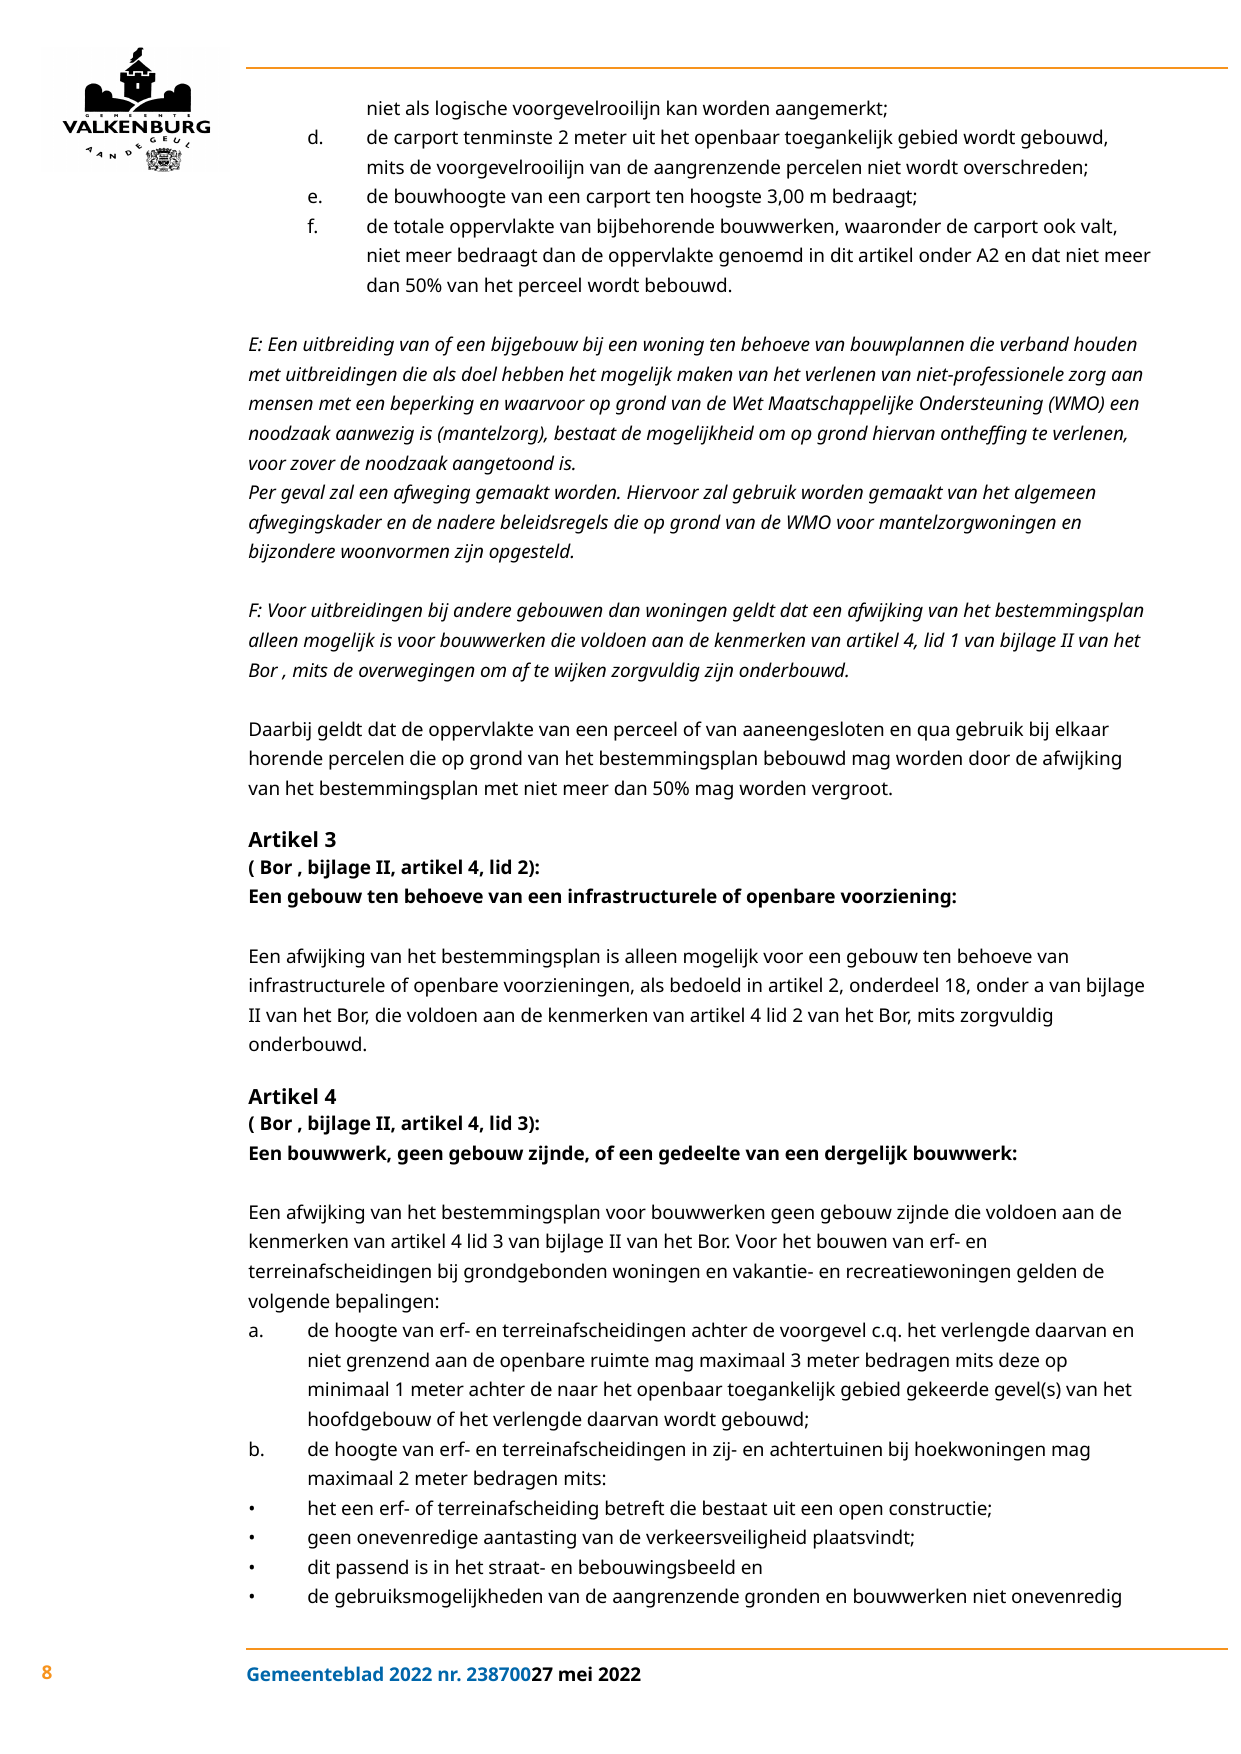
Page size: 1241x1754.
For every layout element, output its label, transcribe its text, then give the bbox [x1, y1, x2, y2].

text ( Bor , bijlage II, artikel 4, lid 2): [248, 854, 1152, 880]
text Daarbij geldt dat de oppervlakte van een perceel of van aaneengesloten en qua gebruik bij elkaar [248, 716, 1152, 742]
text Artikel 3 [248, 826, 1152, 854]
text Per geval zal een afweging gemaakt worden. Hiervoor zal gebruik worden gemaakt van het algemeen afwegingskader en de nadere beleidsregels die op grond van de WMO voor mantelzorgwoningen en bijzondere woonvormen zijn opgesteld. [248, 479, 1152, 564]
text Artikel 4 [248, 1082, 1152, 1110]
text Een afwijking van het bestemmingsplan voor bouwwerken geen gebouw zijnde die voldoen aan de kenmerken van artikel 4 lid 3 van bijlage II van het Bor. Voor het bouwen van erf- en terreinafscheidingen bij grondgebonden woningen en vakantie- en recreatiewoningen gelden de volgende bepalingen: [248, 1199, 1152, 1314]
list dit passend is in het straat- en bebouwingsbeeld en [248, 1554, 1152, 1580]
text Een afwijking van het bestemmingsplan is alleen mogelijk voor een gebouw ten behoeve van infrastructurele of openbare voorzieningen, als bedoeld in artikel 2, onderdeel 18, onder a van bijlage II van het Bor, die voldoen aan de kenmerken van artikel 4 lid 2 van het Bor, mits zorgvuldig onderbouwd. [248, 943, 1152, 1057]
list de carport tenminste 2 meter uit het openbaar toegankelijk gebied wordt gebouwd, mits de voorgevelrooilijn van de aangrenzende percelen niet wordt overschreden; [307, 124, 1152, 180]
text ( Bor , bijlage II, artikel 4, lid 3): [248, 1110, 1152, 1136]
list de bouwhoogte van een carport ten hoogste 3,00 m bedraagt; [307, 183, 1152, 209]
list de hoogte van erf- en terreinafscheidingen in zij- en achtertuinen bij hoekwoningen mag maximaal 2 meter bedragen mits: [248, 1436, 1152, 1491]
text F: Voor uitbreidingen bij andere gebouwen dan woningen geldt dat een afwijking van het bestemmingsplan alleen mogelijk is voor bouwwerken die voldoen aan de kenmerken van artikel 4, lid 1 van bijlage II van het Bor , mits de overwegingen om af te wijken zorgvuldig zijn onderbouwd. [248, 598, 1152, 683]
picture [41, 47, 231, 172]
list niet als logische voorgevelrooilijn kan worden aangemerkt; [307, 95, 1152, 121]
list de hoogte van erf- en terreinafscheidingen achter de voorgevel c.q. het verlengde daarvan en niet grenzend aan de openbare ruimte mag maximaal 3 meter bedragen mits deze op minimaal 1 meter achter de naar het openbaar toegankelijk gebied gekeerde gevel(s) van het hoofdgebouw of het verlengde daarvan wordt gebouwd; [248, 1317, 1152, 1432]
text Een bouwwerk, geen gebouw zijnde, of een gedeelte van een dergelijk bouwwerk: [248, 1140, 1152, 1166]
list de gebruiksmogelijkheden van de aangrenzende gronden en bouwwerken niet onevenredig [248, 1584, 1152, 1609]
text Een gebouw ten behoeve van een infrastructurele of openbare voorziening: [248, 884, 1152, 909]
text horende percelen die op grond van het bestemmingsplan bebouwd mag worden door de afwijking [248, 746, 1152, 771]
text van het bestemmingsplan met niet meer dan 50% mag worden vergroot. [248, 775, 1152, 801]
list de totale oppervlakte van bijbehorende bouwwerken, waaronder de carport ook valt, niet meer bedraagt dan de oppervlakte genoemd in dit artikel onder A2 en dat niet meer dan 50% van het perceel wordt bebouwd. [307, 213, 1152, 298]
list geen onevenredige aantasting van de verkeersveiligheid plaatsvindt; [248, 1524, 1152, 1550]
list het een erf- of terreinafscheiding betreft die bestaat uit een open constructie; [248, 1495, 1152, 1521]
text E: Een uitbreiding van of een bijgebouw bij een woning ten behoeve van bouwplannen die verband houden met uitbreidingen die als doel hebben het mogelijk maken van het verlenen van niet-professionele zorg aan mensen met een beperking en waarvoor op grond van de Wet Maatschappelijke Ondersteuning (WMO) een noodzaak aanwezig is (mantelzorg), bestaat de mogelijkheid om op grond hiervan ontheffing te verlenen, voor zover de noodzaak aangetoond is. [248, 331, 1152, 476]
